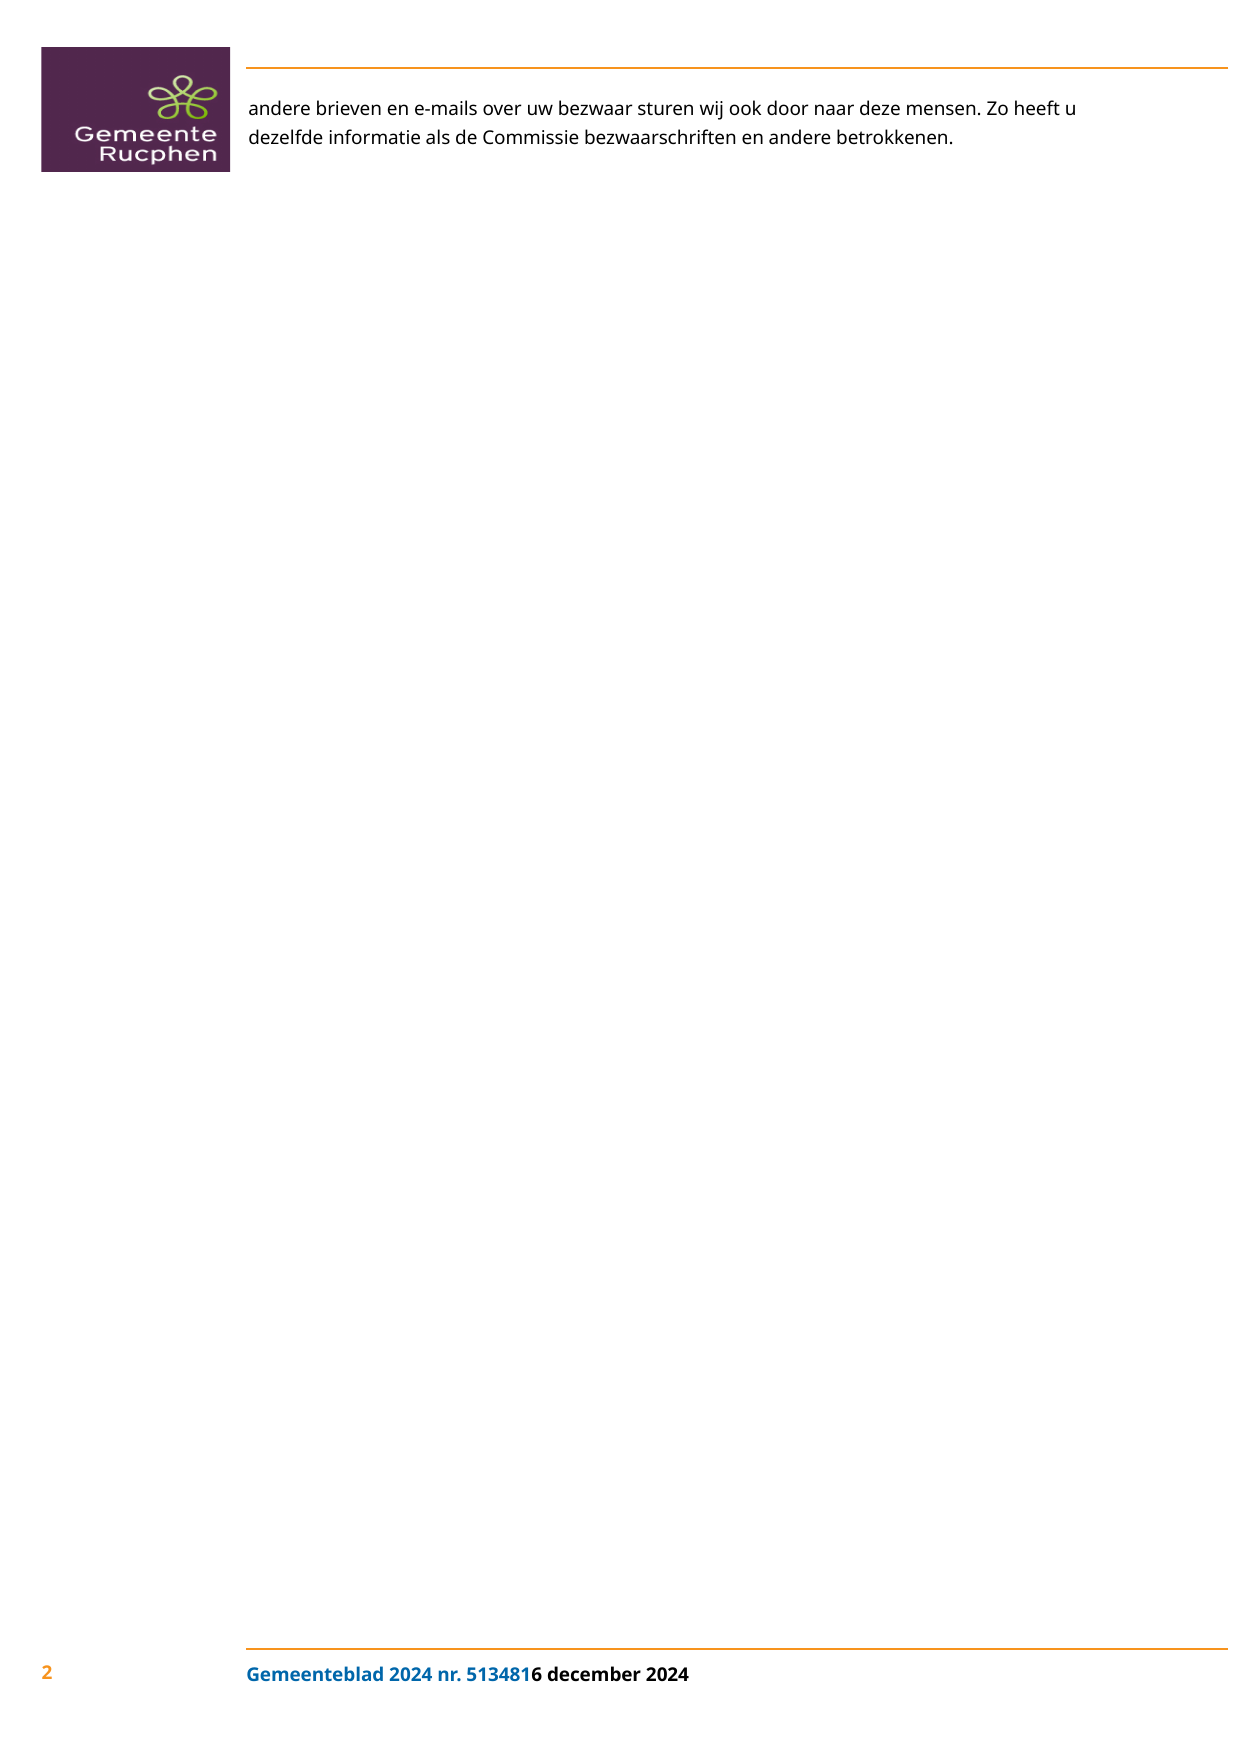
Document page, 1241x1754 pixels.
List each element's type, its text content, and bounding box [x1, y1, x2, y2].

picture [41, 47, 231, 172]
text andere brieven en e-mails over uw bezwaar sturen wij ook door naar deze mensen. Zo heeft u dezelfde informatie als de Commissie bezwaarschriften en andere betrokkenen. [248, 95, 1152, 150]
